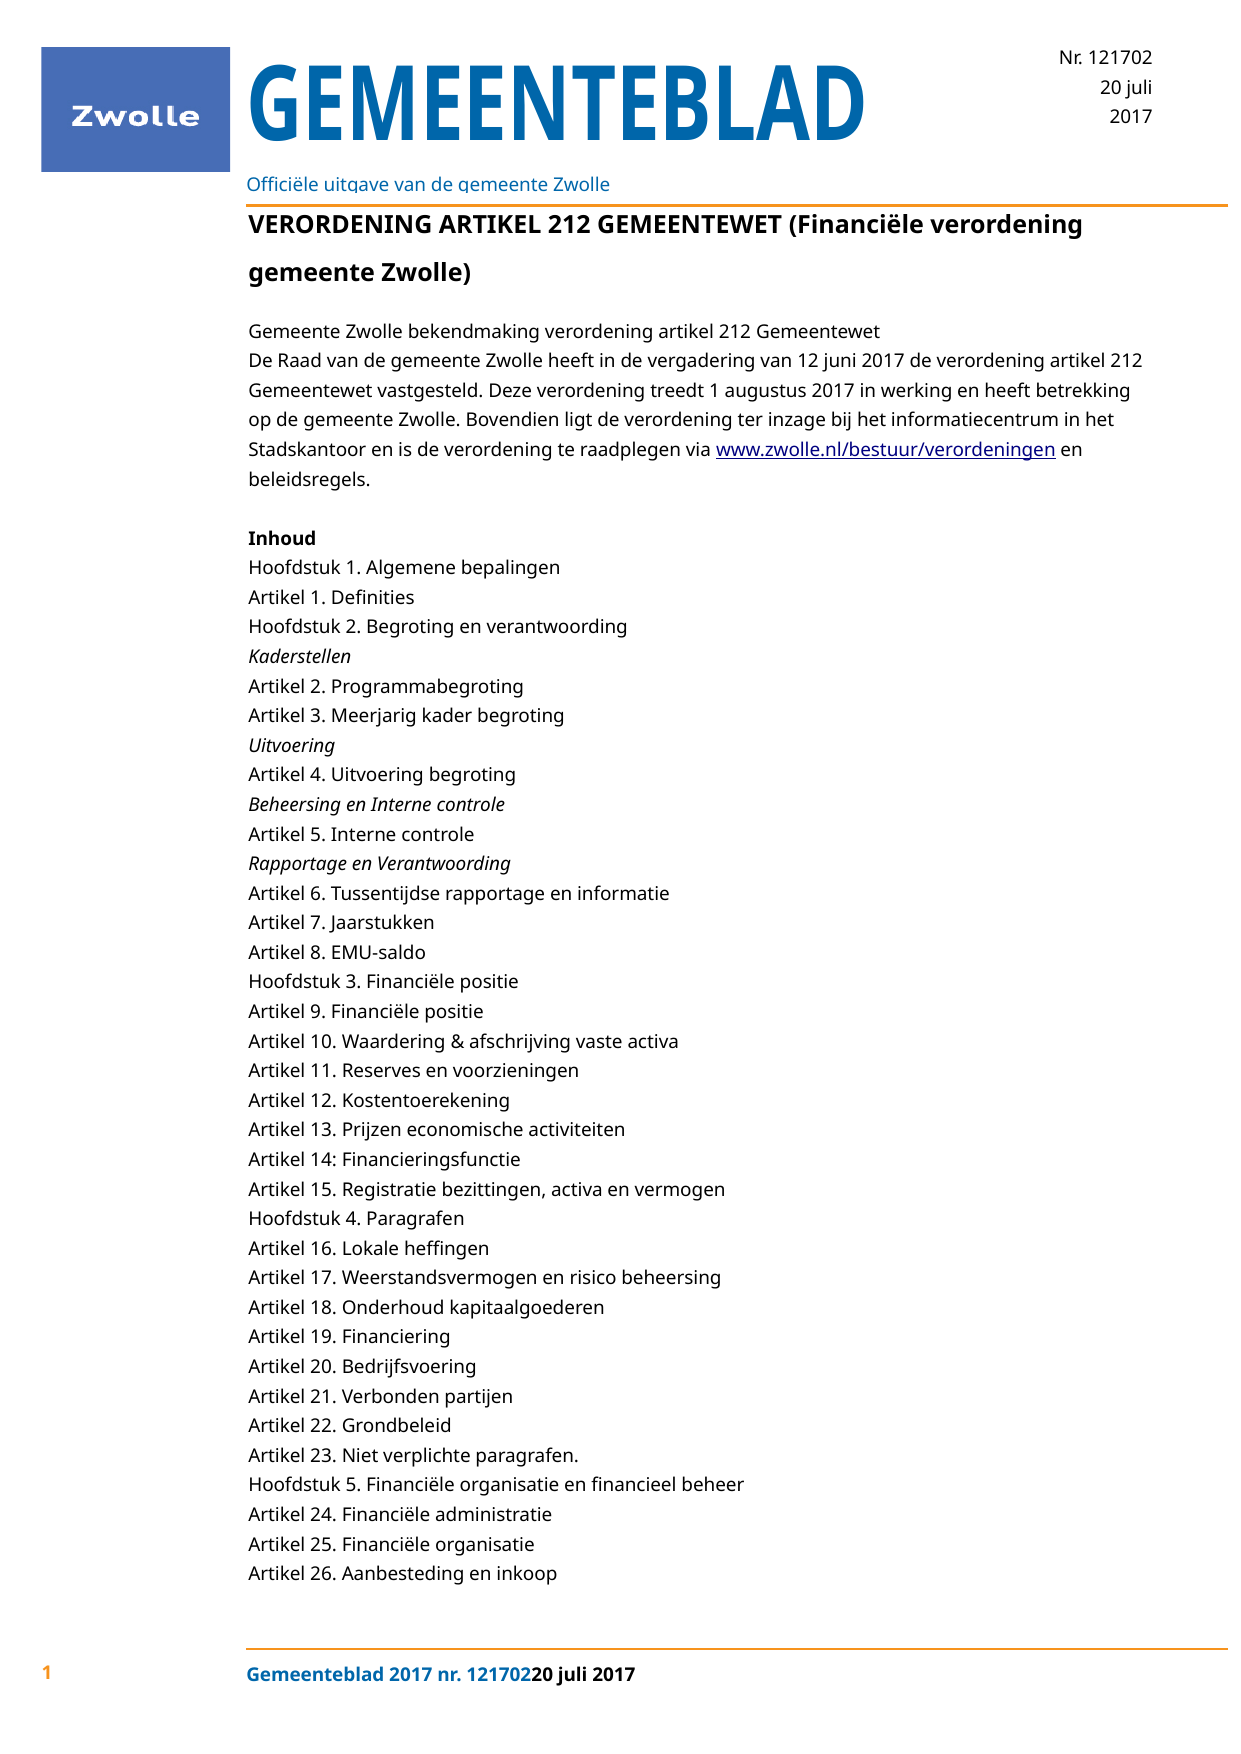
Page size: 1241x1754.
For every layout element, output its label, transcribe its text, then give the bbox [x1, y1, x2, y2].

text Artikel 14: Financieringsfunctie [248, 1146, 1152, 1172]
text Hoofdstuk 4. Paragrafen [248, 1205, 1152, 1231]
text Artikel 10. Waardering & afschrijving vaste activa [248, 1028, 1152, 1054]
text Artikel 26. Aanbesteding en inkoop [248, 1560, 1152, 1586]
text Inhoud [248, 525, 1152, 551]
picture [41, 47, 231, 172]
text Hoofdstuk 3. Financiële positie [248, 969, 1152, 994]
text Artikel 9. Financiële positie [248, 998, 1152, 1024]
text Artikel 21. Verbonden partijen [248, 1383, 1152, 1409]
text Artikel 12. Kostentoerekening [248, 1087, 1152, 1113]
text Rapportage en Verantwoording [248, 850, 1152, 876]
text Artikel 15. Registratie bezittingen, activa en vermogen [248, 1176, 1152, 1202]
text Artikel 6. Tussentijdse rapportage en informatie [248, 880, 1152, 906]
text Artikel 20. Bedrijfsvoering [248, 1353, 1152, 1379]
text VERORDENING ARTIKEL 212 GEMEENTEWET (Financiële verordening gemeente Zwolle) [248, 207, 1152, 288]
text Artikel 23. Niet verplichte paragrafen. [248, 1442, 1152, 1468]
text Kaderstellen [248, 643, 1152, 669]
text Artikel 1. Definities [248, 584, 1152, 610]
text Uitvoering [248, 732, 1152, 758]
text Artikel 3. Meerjarig kader begroting [248, 702, 1152, 728]
text Artikel 2. Programmabegroting [248, 673, 1152, 699]
text Hoofdstuk 5. Financiële organisatie en financieel beheer [248, 1472, 1152, 1497]
text Beheersing en Interne controle [248, 791, 1152, 817]
text Artikel 25. Financiële organisatie [248, 1531, 1152, 1557]
text Artikel 7. Jaarstukken [248, 909, 1152, 935]
text Artikel 4. Uitvoering begroting [248, 762, 1152, 787]
text Artikel 19. Financiering [248, 1324, 1152, 1349]
text Hoofdstuk 2. Begroting en verantwoording [248, 614, 1152, 639]
text Artikel 13. Prijzen economische activiteiten [248, 1117, 1152, 1142]
text Artikel 24. Financiële administratie [248, 1501, 1152, 1527]
text Artikel 22. Grondbeleid [248, 1412, 1152, 1438]
text Artikel 18. Onderhoud kapitaalgoederen [248, 1294, 1152, 1320]
text Artikel 8. EMU-saldo [248, 939, 1152, 965]
text De Raad van de gemeente Zwolle heeft in de vergadering van 12 juni 2017 de verordening artikel 212 Gemeentewet vastgesteld. Deze verordening treedt 1 augustus 2017 in werking en heeft betrekking op de gemeente Zwolle. Bovendien ligt de verordening ter inzage bij het informatiecentrum in het Stadskantoor en is de verordening te raadplegen via www.zwolle.nl/bestuur/verordeningen en beleidsregels. [248, 347, 1152, 492]
text Hoofdstuk 1. Algemene bepalingen [248, 554, 1152, 580]
text Artikel 5. Interne controle [248, 821, 1152, 847]
text Artikel 16. Lokale heffingen [248, 1235, 1152, 1261]
text Artikel 11. Reserves en voorzieningen [248, 1057, 1152, 1083]
text Artikel 17. Weerstandsvermogen en risico beheersing [248, 1264, 1152, 1290]
text Gemeente Zwolle bekendmaking verordening artikel 212 Gemeentewet [248, 318, 1152, 344]
